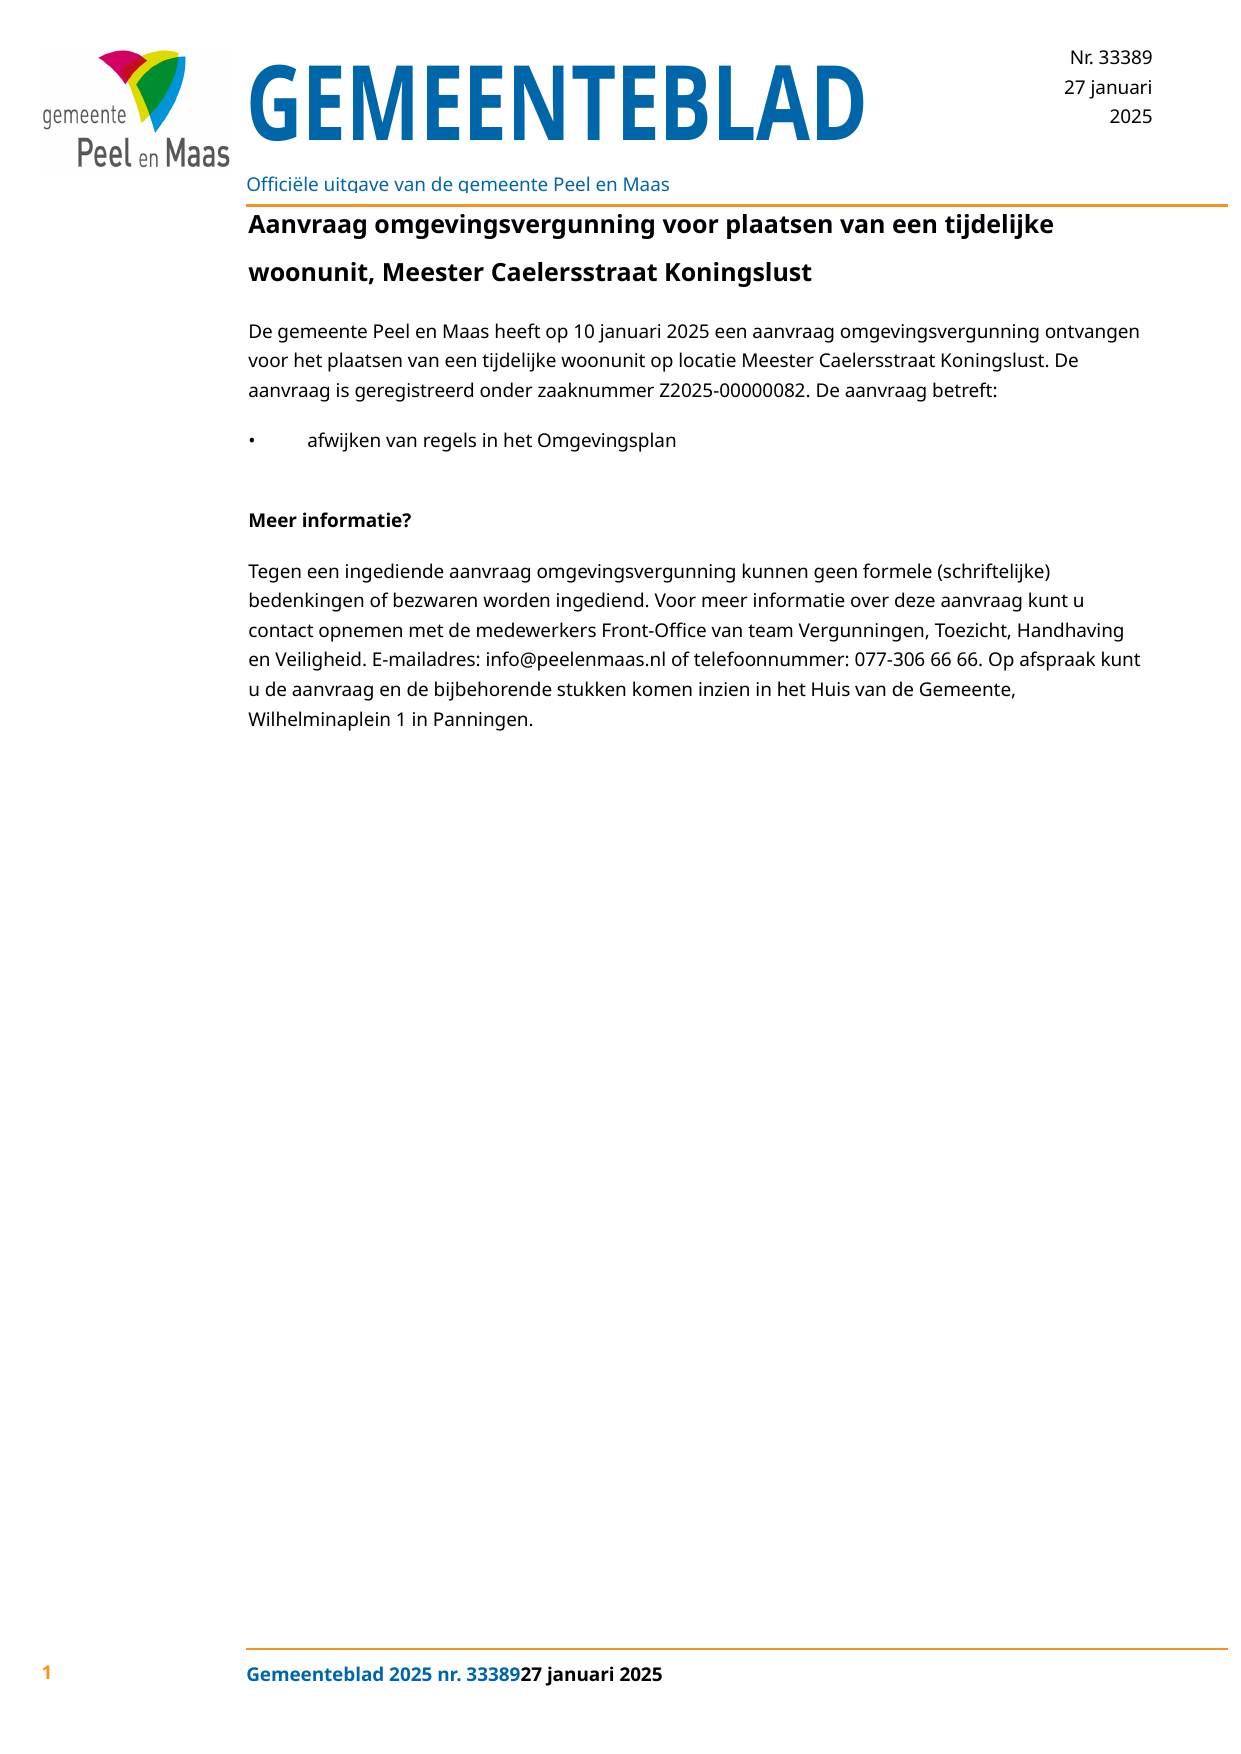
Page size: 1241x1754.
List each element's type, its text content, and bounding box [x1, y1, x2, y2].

text De gemeente Peel en Maas heeft op 10 januari 2025 een aanvraag omgevingsvergunning ontvangen voor het plaatsen van een tijdelijke woonunit op locatie Meester Caelersstraat Koningslust. De aanvraag is geregistreerd onder zaaknummer Z2025-00000082. De aanvraag betreft: [248, 318, 1152, 403]
text Aanvraag omgevingsvergunning voor plaatsen van een tijdelijke woonunit, Meester Caelersstraat Koningslust [248, 207, 1152, 288]
text Tegen een ingediende aanvraag omgevingsvergunning kunnen geen formele (schriftelijke) bedenkingen of bezwaren worden ingediend. Voor meer informatie over deze aanvraag kunt u contact opnemen met de medewerkers Front-Office van team Vergunningen, Toezicht, Handhaving en Veiligheid. E-mailadres: info@peelenmaas.nl of telefoonnummer: 077-306 66 66. Op afspraak kunt u de aanvraag en de bijbehorende stukken komen inzien in het Huis van de Gemeente, Wilhelminaplein 1 in Panningen. [248, 558, 1152, 732]
picture [41, 47, 231, 172]
list afwijken van regels in het Omgevingsplan [248, 427, 1152, 453]
text Meer informatie? [248, 507, 1152, 533]
